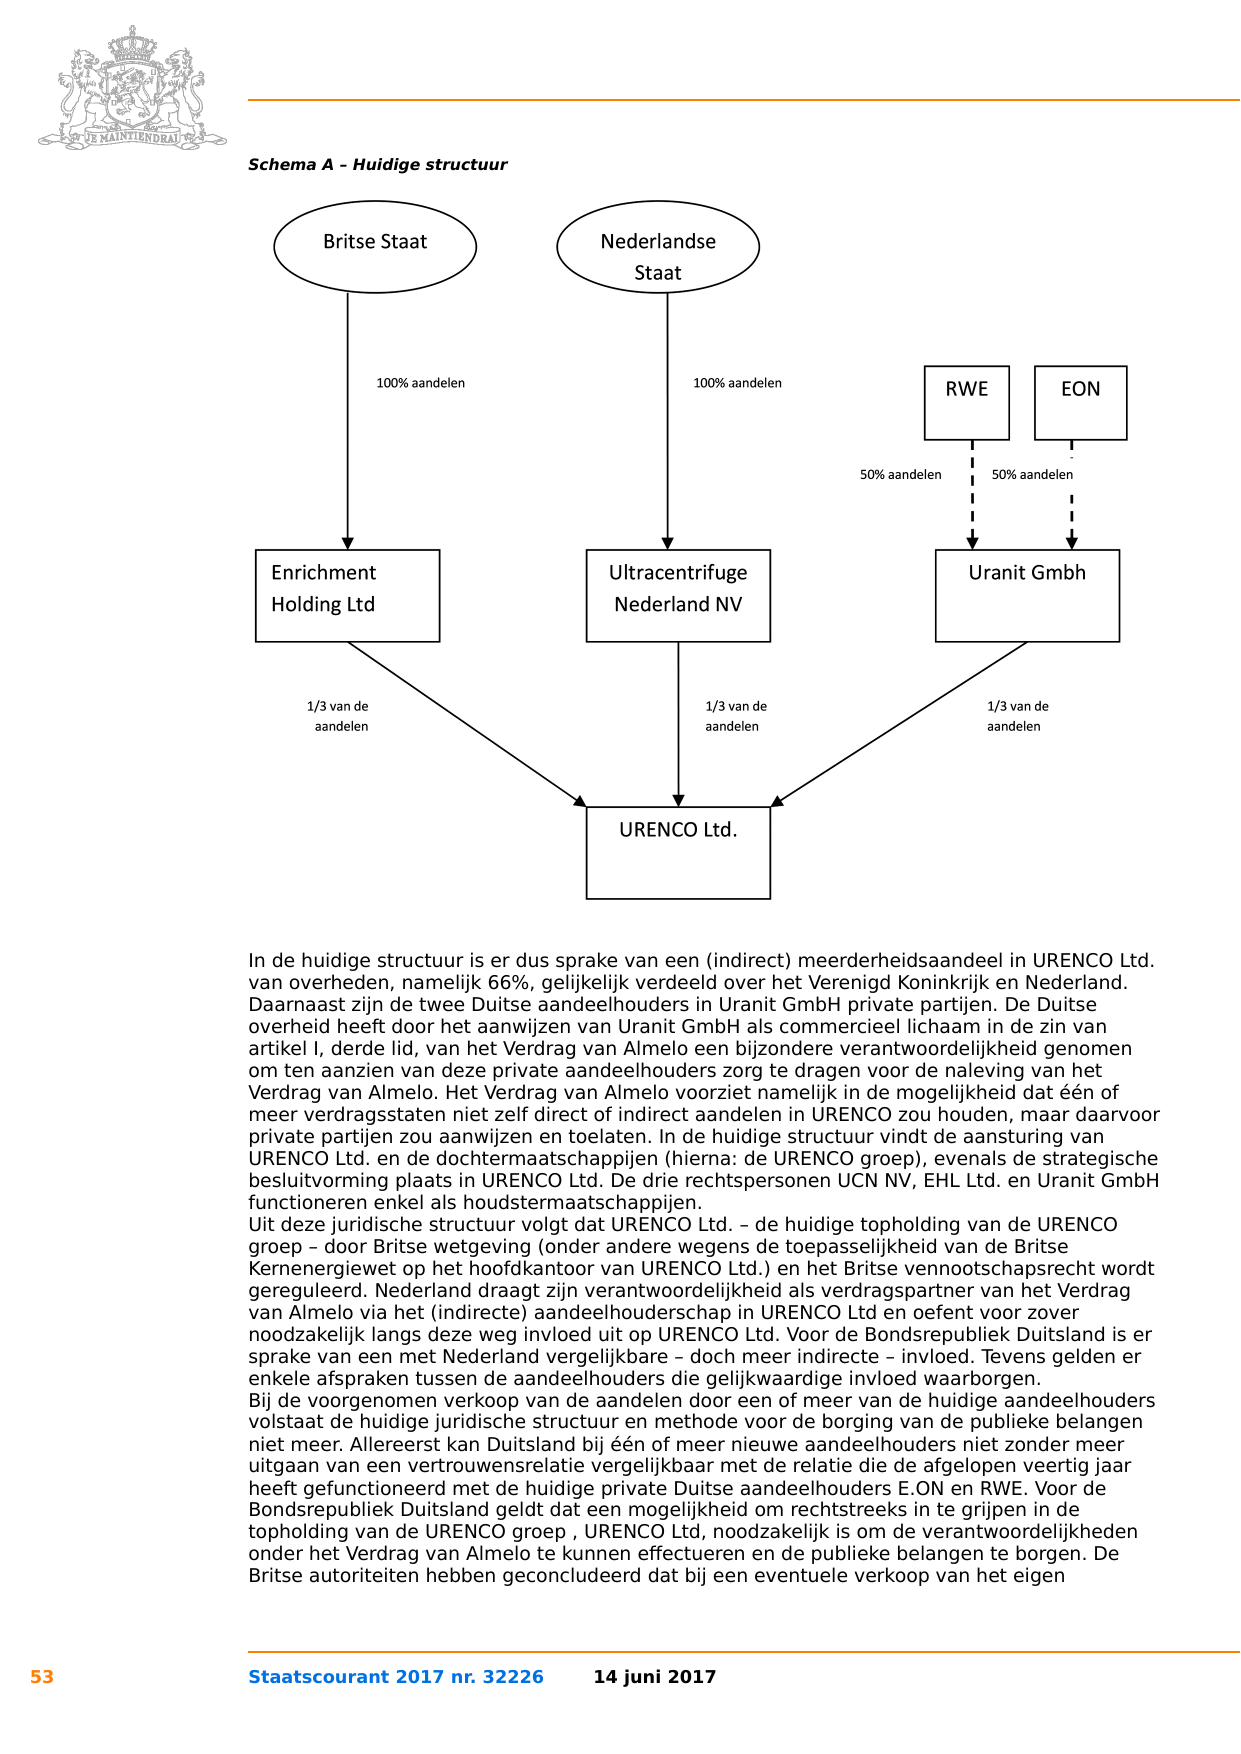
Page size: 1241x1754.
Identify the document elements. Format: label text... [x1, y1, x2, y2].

picture [38, 25, 227, 150]
text Schema A – Huidige structuur [248, 156, 1134, 174]
picture [248, 185, 1134, 906]
text Bij de voorgenomen verkoop van de aandelen door een of meer van de huidige aandeelhouders volstaat de huidige juridische structuur en methode voor de borging van de publieke belangen niet meer. Allereerst kan Duitsland bij één of meer nieuwe aandeelhouders niet zonder meer uitgaan van een vertrouwensrelatie vergelijkbaar met de relatie die de afgelopen veertig jaar heeft gefunctioneerd met de huidige private Duitse aandeelhouders E.ON en RWE. Voor de Bondsrepubliek Duitsland geldt dat een mogelijkheid om rechtstreeks in te grijpen in de topholding van de URENCO groep , URENCO Ltd, noodzakelijk is om de verantwoordelijkheden onder het Verdrag van Almelo te kunnen effectueren en de publieke belangen te borgen. De Britse autoriteiten hebben geconcludeerd dat bij een eventuele verkoop van het eigen [248, 1389, 1163, 1587]
text In de huidige structuur is er dus sprake van een (indirect) meerderheidsaandeel in URENCO Ltd. van overheden, namelijk 66%, gelijkelijk verdeeld over het Verenigd Koninkrijk en Nederland. Daarnaast zijn de twee Duitse aandeelhouders in Uranit GmbH private partijen. De Duitse overheid heeft door het aanwijzen van Uranit GmbH als commercieel lichaam in de zin van artikel I, derde lid, van het Verdrag van Almelo een bijzondere verantwoordelijkheid genomen om ten aanzien van deze private aandeelhouders zorg te dragen voor de naleving van het Verdrag van Almelo. Het Verdrag van Almelo voorziet namelijk in de mogelijkheid dat één of meer verdragsstaten niet zelf direct of indirect aandelen in URENCO zou houden, maar daarvoor private partijen zou aanwijzen en toelaten. In de huidige structuur vindt de aansturing van URENCO Ltd. en de dochtermaatschappijen (hierna: de URENCO groep), evenals de strategische besluitvorming plaats in URENCO Ltd. De drie rechtspersonen UCN NV, EHL Ltd. en Uranit GmbH functioneren enkel als houdstermaatschappijen. [248, 950, 1163, 1214]
text Uit deze juridische structuur volgt dat URENCO Ltd. – de huidige topholding van de URENCO groep – door Britse wetgeving (onder andere wegens de toepasselijkheid van de Britse Kernenergiewet op het hoofdkantoor van URENCO Ltd.) en het Britse vennootschapsrecht wordt gereguleerd. Nederland draagt zijn verantwoordelijkheid als verdragspartner van het Verdrag van Almelo via het (indirecte) aandeelhouderschap in URENCO Ltd en oefent voor zover noodzakelijk langs deze weg invloed uit op URENCO Ltd. Voor de Bondsrepubliek Duitsland is er sprake van een met Nederland vergelijkbare – doch meer indirecte – invloed. Tevens gelden er enkele afspraken tussen de aandeelhouders die gelijkwaardige invloed waarborgen. [248, 1214, 1163, 1389]
